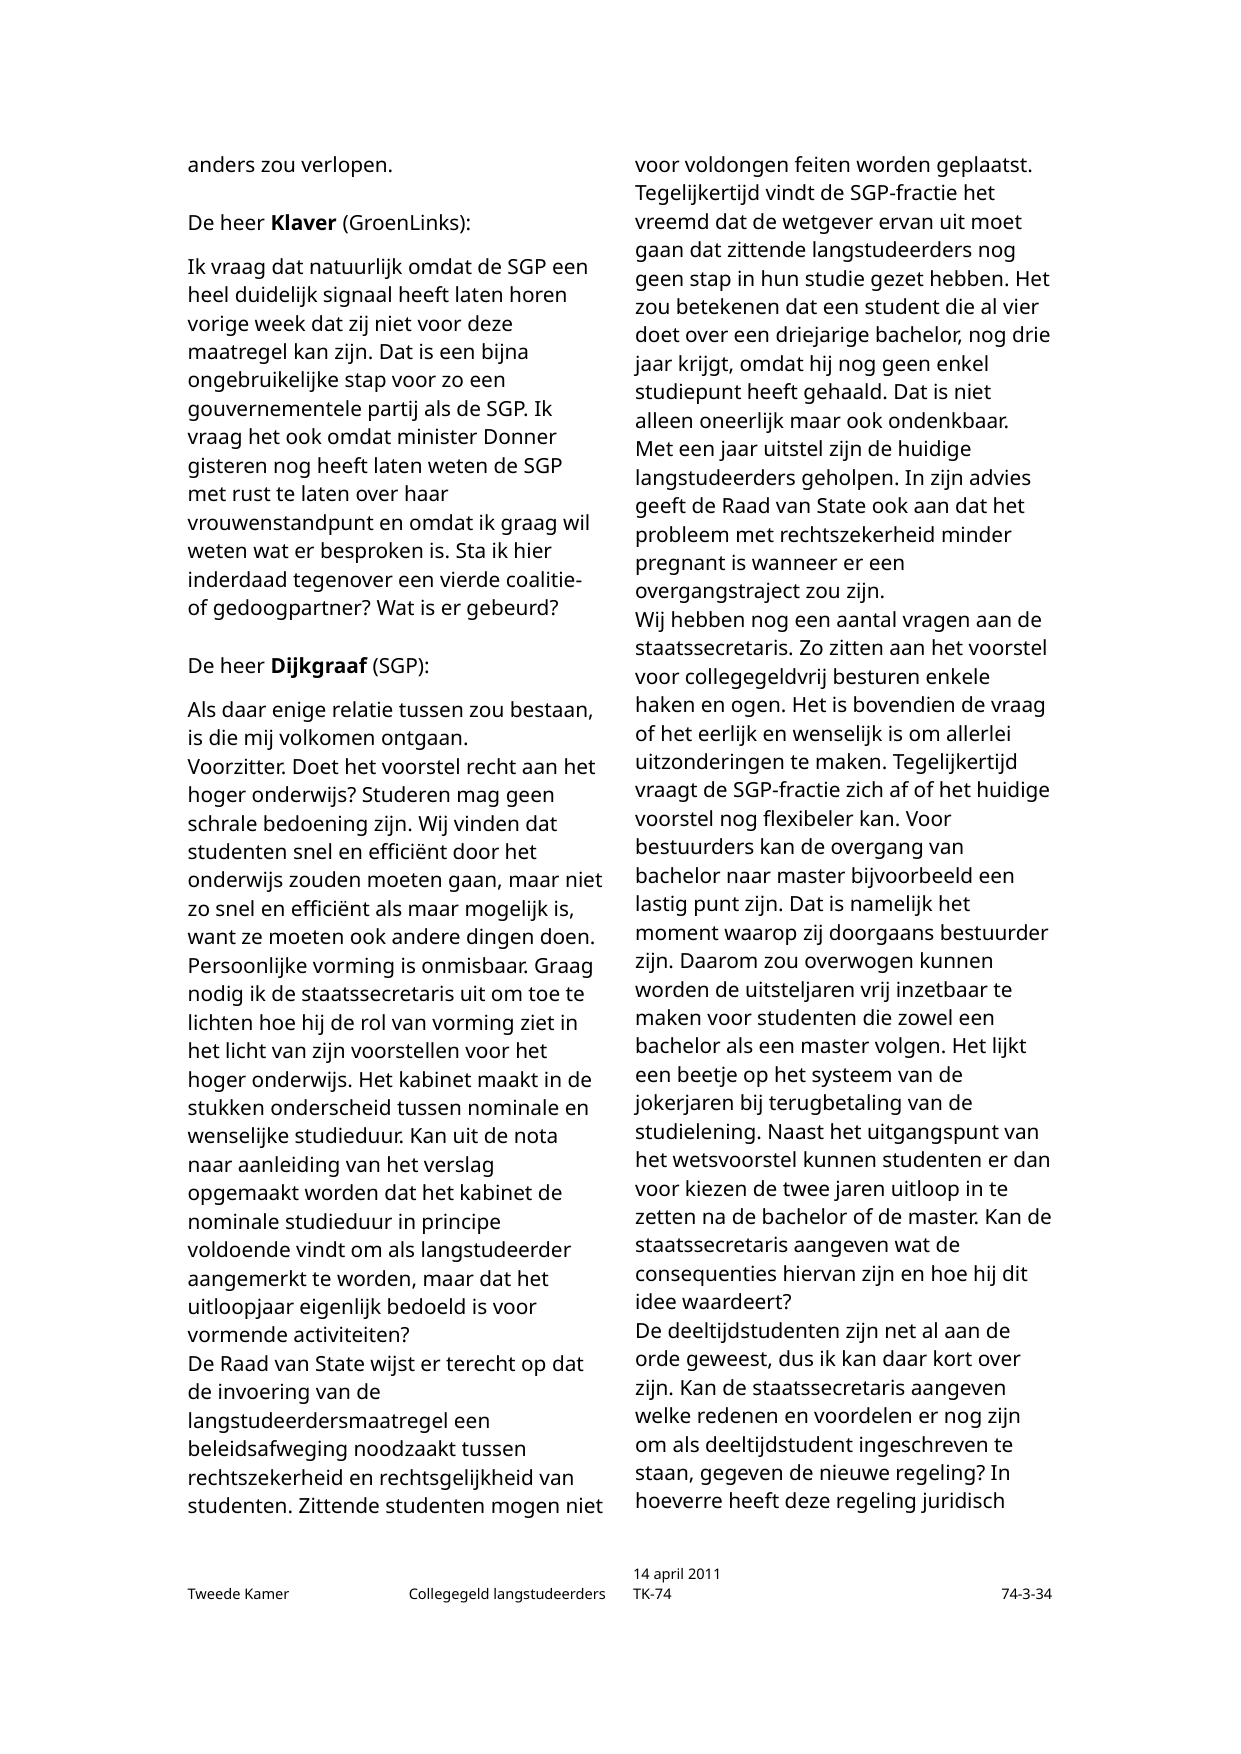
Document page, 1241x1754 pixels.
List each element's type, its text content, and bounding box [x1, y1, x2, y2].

text Voorzitter. Doet het voorstel recht aan het hoger onderwijs? Studeren mag geen schrale bedoening zijn. Wij vinden dat studenten snel en efficiënt door het onderwijs zouden moeten gaan, maar niet zo snel en efficiënt als maar mogelijk is, want ze moeten ook andere dingen doen. Persoonlijke vorming is onmisbaar. Graag nodig ik de staatssecretaris uit om toe te lichten hoe hij de rol van vorming ziet in het licht van zijn voorstellen voor het hoger onderwijs. Het kabinet maakt in de stukken onderscheid tussen nominale en wenselijke studieduur. Kan uit de nota naar aanleiding van het verslag opgemaakt worden dat het kabinet de nominale studieduur in principe voldoende vindt om als langstudeerder aangemerkt te worden, maar dat het uitloopjaar eigenlijk bedoeld is voor vormende activiteiten? [187, 752, 605, 1349]
text anders zou verlopen. [187, 150, 605, 178]
text Ik vraag dat natuurlijk omdat de SGP een heel duidelijk signaal heeft laten horen vorige week dat zij niet voor deze maatregel kan zijn. Dat is een bijna ongebruikelijke stap voor zo een gouvernementele partij als de SGP. Ik vraag het ook omdat minister Donner gisteren nog heeft laten weten de SGP met rust te laten over haar vrouwenstandpunt en omdat ik graag wil weten wat er besproken is. Sta ik hier inderdaad tegenover een vierde coalitie- of gedoogpartner? Wat is er gebeurd? [187, 252, 605, 622]
text De heer Dijkgraaf (SGP): [187, 652, 605, 680]
text De heer Klaver (GroenLinks): [187, 208, 605, 237]
text De deeltijdstudenten zijn net al aan de orde geweest, dus ik kan daar kort over zijn. Kan de staatssecretaris aangeven welke redenen en voordelen er nog zijn om als deeltijdstudent ingeschreven te staan, gegeven de nieuwe regeling? In hoeverre heeft deze regeling juridisch [635, 1316, 1053, 1515]
text De Raad van State wijst er terecht op dat de invoering van de langstudeerdersmaatregel een beleidsafweging noodzaakt tussen rechtszekerheid en rechtsgelijkheid van studenten. Zittende studenten mogen niet [187, 1349, 605, 1520]
text Wij hebben nog een aantal vragen aan de staatssecretaris. Zo zitten aan het voorstel voor collegegeldvrij besturen enkele haken en ogen. Het is bovendien de vraag of het eerlijk en wenselijk is om allerlei uitzonderingen te maken. Tegelijkertijd vraagt de SGP-fractie zich af of het huidige voorstel nog flexibeler kan. Voor bestuurders kan de overgang van bachelor naar master bijvoorbeeld een lastig punt zijn. Dat is namelijk het moment waarop zij doorgaans bestuurder zijn. Daarom zou overwogen kunnen worden de uitsteljaren vrij inzetbaar te maken voor studenten die zowel een bachelor als een master volgen. Het lijkt een beetje op het systeem van de jokerjaren bij terugbetaling van de studielening. Naast het uitgangspunt van het wetsvoorstel kunnen studenten er dan voor kiezen de twee jaren uitloop in te zetten na de bachelor of de master. Kan de staatssecretaris aangeven wat de consequenties hiervan zijn en hoe hij dit idee waardeert? [635, 605, 1053, 1316]
text voor voldongen feiten worden geplaatst. Tegelijkertijd vindt de SGP-fractie het vreemd dat de wetgever ervan uit moet gaan dat zittende langstudeerders nog geen stap in hun studie gezet hebben. Het zou betekenen dat een student die al vier doet over een driejarige bachelor, nog drie jaar krijgt, omdat hij nog geen enkel studiepunt heeft gehaald. Dat is niet alleen oneerlijk maar ook ondenkbaar. Met een jaar uitstel zijn de huidige langstudeerders geholpen. In zijn advies geeft de Raad van State ook aan dat het probleem met rechtszekerheid minder pregnant is wanneer er een overgangstraject zou zijn. [635, 150, 1053, 605]
text Als daar enige relatie tussen zou bestaan, is die mij volkomen ontgaan. [187, 695, 605, 752]
